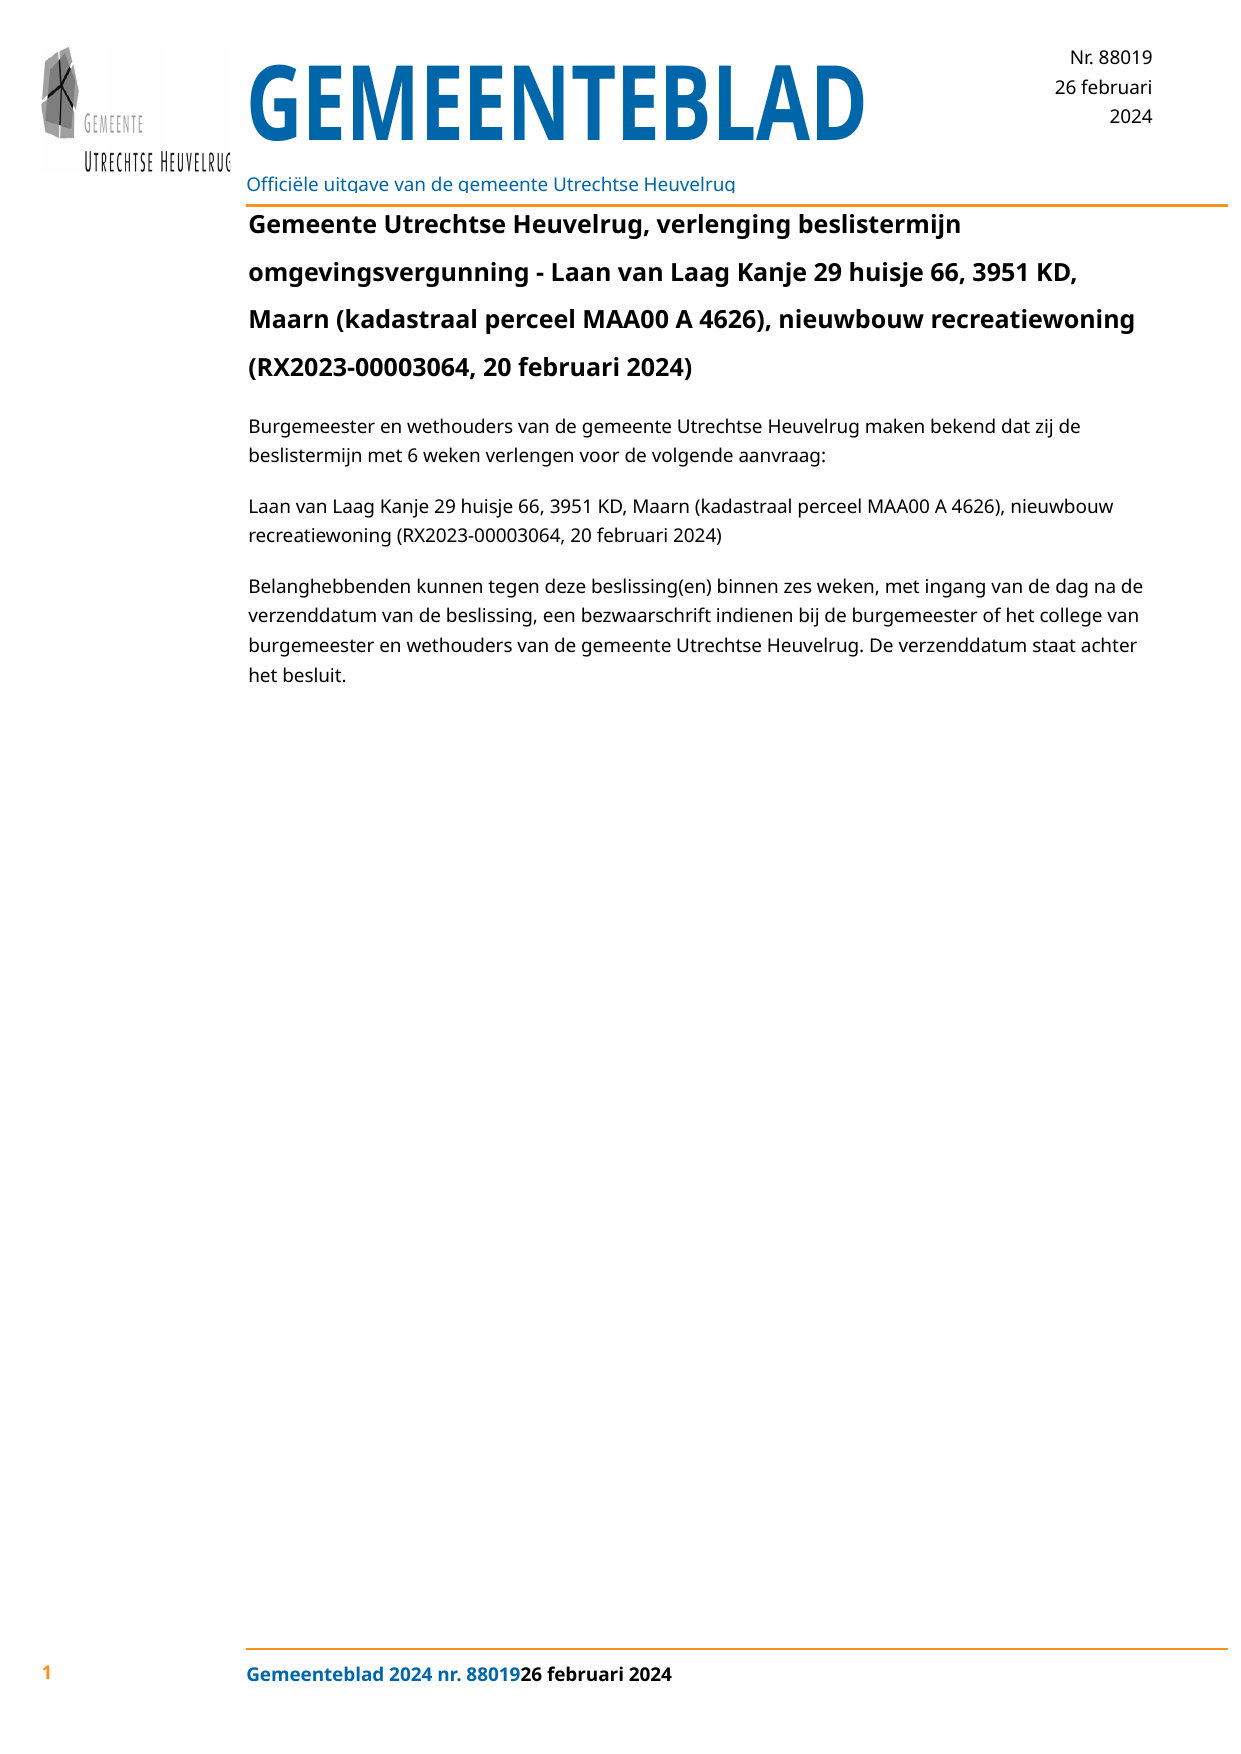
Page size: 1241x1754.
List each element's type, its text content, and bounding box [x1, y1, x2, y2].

picture [41, 47, 231, 172]
text Laan van Laag Kanje 29 huisje 66, 3951 KD, Maarn (kadastraal perceel MAA00 A 4626), nieuwbouw recreatiewoning (RX2023-00003064, 20 februari 2024) [248, 493, 1152, 548]
text Burgemeester en wethouders van de gemeente Utrechtse Heuvelrug maken bekend dat zij de beslistermijn met 6 weken verlengen voor de volgende aanvraag: [248, 413, 1152, 468]
text Belanghebbenden kunnen tegen deze beslissing(en) binnen zes weken, met ingang van de dag na de verzenddatum van de beslissing, een bezwaarschrift indienen bij de burgemeester of het college van burgemeester en wethouders van de gemeente Utrechtse Heuvelrug. De verzenddatum staat achter het besluit. [248, 573, 1152, 688]
text Gemeente Utrechtse Heuvelrug, verlenging beslistermijn omgevingsvergunning - Laan van Laag Kanje 29 huisje 66, 3951 KD, Maarn (kadastraal perceel MAA00 A 4626), nieuwbouw recreatiewoning (RX2023-00003064, 20 februari 2024) [248, 207, 1152, 384]
